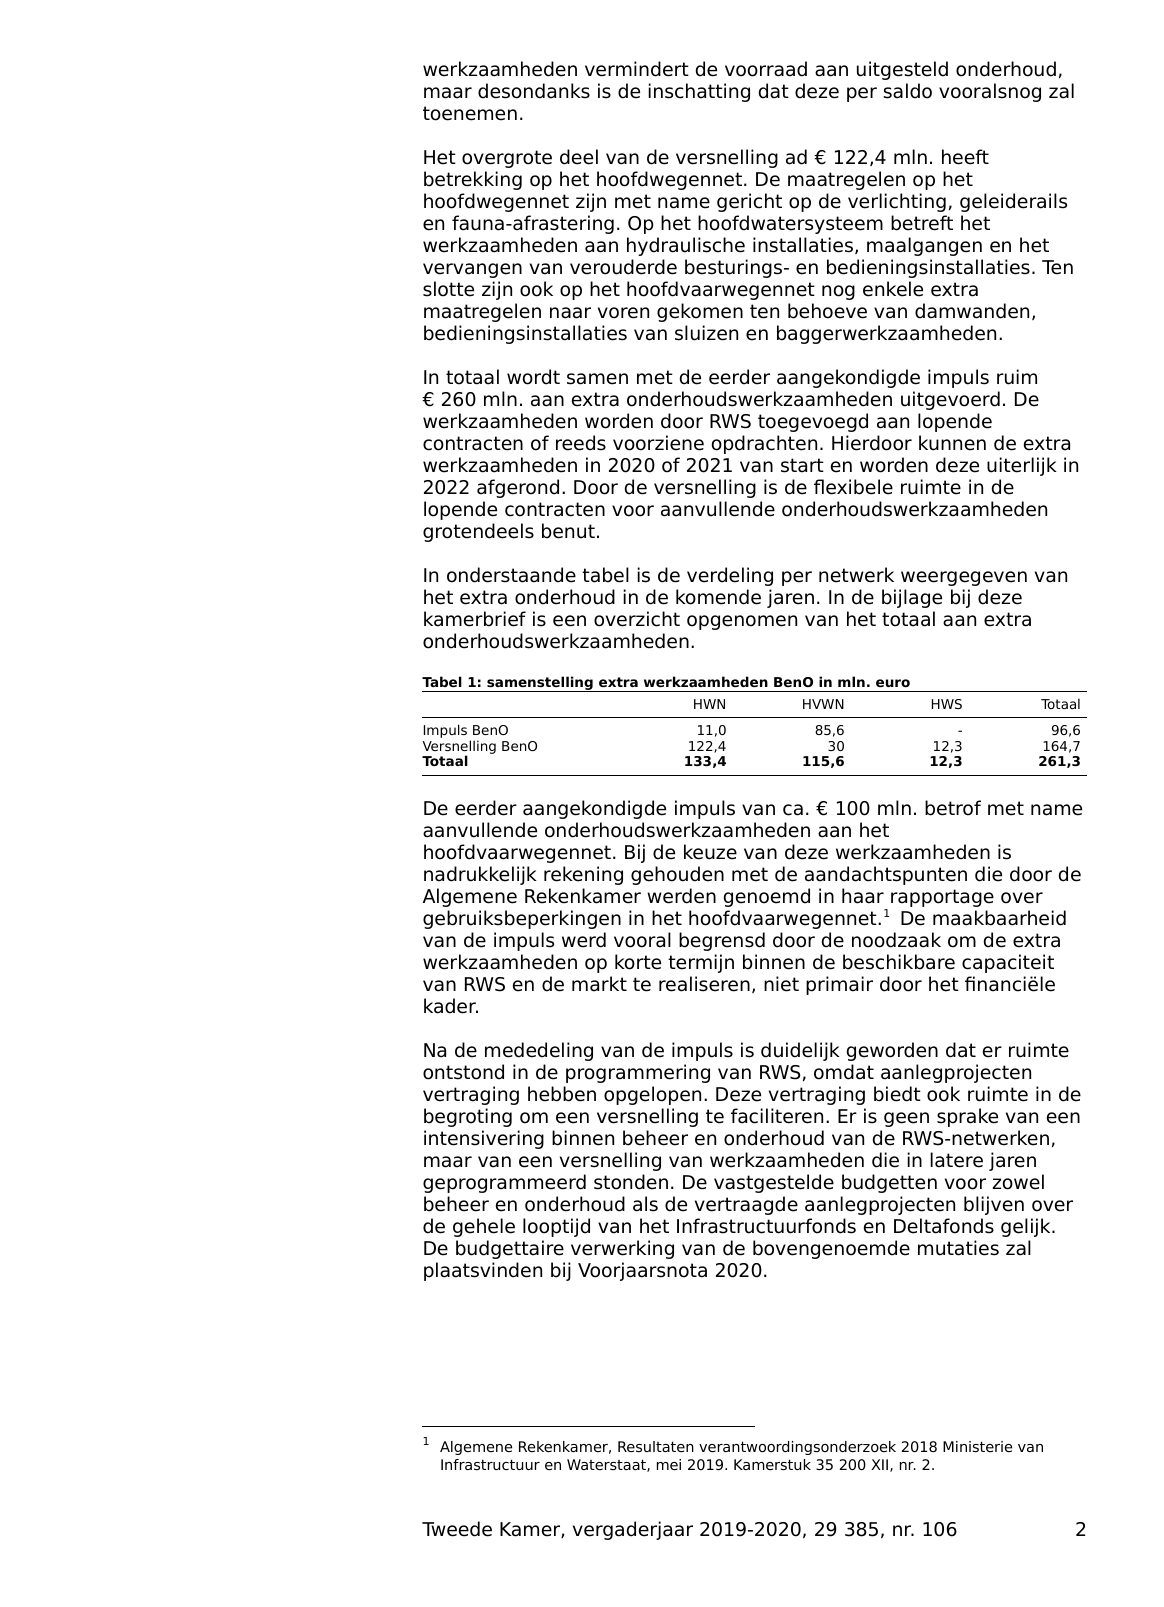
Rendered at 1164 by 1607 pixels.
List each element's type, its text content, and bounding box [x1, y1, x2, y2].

table_cell 11,0 [614, 718, 732, 738]
table_cell 115,6 [732, 754, 850, 774]
table_header Tabel 1: samenstelling extra werkzaamheden BenO in mln. euro [422, 675, 1087, 691]
table_cell Totaal [969, 692, 1087, 717]
table_cell 96,6 [969, 718, 1087, 738]
text In onderstaande tabel is de verdeling per netwerk weergegeven van het extra onderhoud in de komende jaren. In de bijlage bij deze kamerbrief is een overzicht opgenomen van het totaal aan extra onderhoudswerkzaamheden. [422, 565, 1087, 653]
text De eerder aangekondigde impuls van ca. € 100 mln. betrof met name aanvullende onderhoudswerkzaamheden aan het hoofdvaarwegennet. Bij de keuze van deze werkzaamheden is nadrukkelijk rekening gehouden met de aandachtspunten die door de Algemene Rekenkamer werden genoemd in haar rapportage over gebruiksbeperkingen in het hoofdvaarwegennet. De maakbaarheid van de impuls werd vooral begrensd door de noodzaak om de extra werkzaamheden op korte termijn binnen de beschikbare capaciteit van RWS en de markt te realiseren, niet primair door het financiële kader. [422, 798, 1087, 1017]
text Na de mededeling van de impuls is duidelijk geworden dat er ruimte ontstond in de programmering van RWS, omdat aanlegprojecten vertraging hebben opgelopen. Deze vertraging biedt ook ruimte in de begroting om een versnelling te faciliteren. Er is geen sprake van een intensivering binnen beheer en onderhoud van de RWS-netwerken, maar van een versnelling van werkzaamheden die in latere jaren geprogrammeerd stonden. De vastgestelde budgetten voor zowel beheer en onderhoud als de vertraagde aanlegprojecten blijven over de gehele looptijd van het Infrastructuurfonds en Deltafonds gelijk. De budgettaire verwerking van de bovengenoemde mutaties zal plaatsvinden bij Voorjaarsnota 2020. [422, 1040, 1087, 1281]
table_cell 164,7 [969, 738, 1087, 754]
text werkzaamheden vermindert de voorraad aan uitgesteld onderhoud, maar desondanks is de inschatting dat deze per saldo vooralsnog zal toenemen. [422, 59, 1087, 125]
table_cell - [850, 718, 968, 738]
table_cell [422, 692, 614, 717]
table_cell 85,6 [732, 718, 850, 738]
text Algemene Rekenkamer, Resultaten verantwoordingsonderzoek 2018 Ministerie van Infrastructuur en Waterstaat, mei 2019. Kamerstuk 35 200 XII, nr. 2. [422, 1435, 1087, 1474]
table_cell HWN [614, 692, 732, 717]
table_cell Versnelling BenO [422, 738, 614, 754]
table_cell 30 [732, 738, 850, 754]
table_cell 12,3 [850, 754, 968, 774]
text Het overgrote deel van de versnelling ad € 122,4 mln. heeft betrekking op het hoofdwegennet. De maatregelen op het hoofdwegennet zijn met name gericht op de verlichting, geleiderails en fauna-afrastering. Op het hoofdwatersysteem betreft het werkzaamheden aan hydraulische installaties, maalgangen en het vervangen van verouderde besturings- en bedieningsinstallaties. Ten slotte zijn ook op het hoofdvaarwegennet nog enkele extra maatregelen naar voren gekomen ten behoeve van damwanden, bedieningsinstallaties van sluizen en baggerwerkzaamheden. [422, 147, 1087, 345]
table_cell HVWN [732, 692, 850, 717]
table_cell HWS [850, 692, 968, 717]
text In totaal wordt samen met de eerder aangekondigde impuls ruim € 260 mln. aan extra onderhoudswerkzaamheden uitgevoerd. De werkzaamheden worden door RWS toegevoegd aan lopende contracten of reeds voorziene opdrachten. Hierdoor kunnen de extra werkzaamheden in 2020 of 2021 van start en worden deze uiterlijk in 2022 afgerond. Door de versnelling is de flexibele ruimte in de lopende contracten voor aanvullende onderhoudswerkzaamheden grotendeels benut. [422, 367, 1087, 543]
table_cell 122,4 [614, 738, 732, 754]
table_cell Totaal [422, 754, 614, 774]
table_cell 133,4 [614, 754, 732, 774]
table_cell 12,3 [850, 738, 968, 754]
table_cell 261,3 [969, 754, 1087, 774]
table_cell Impuls BenO [422, 718, 614, 738]
